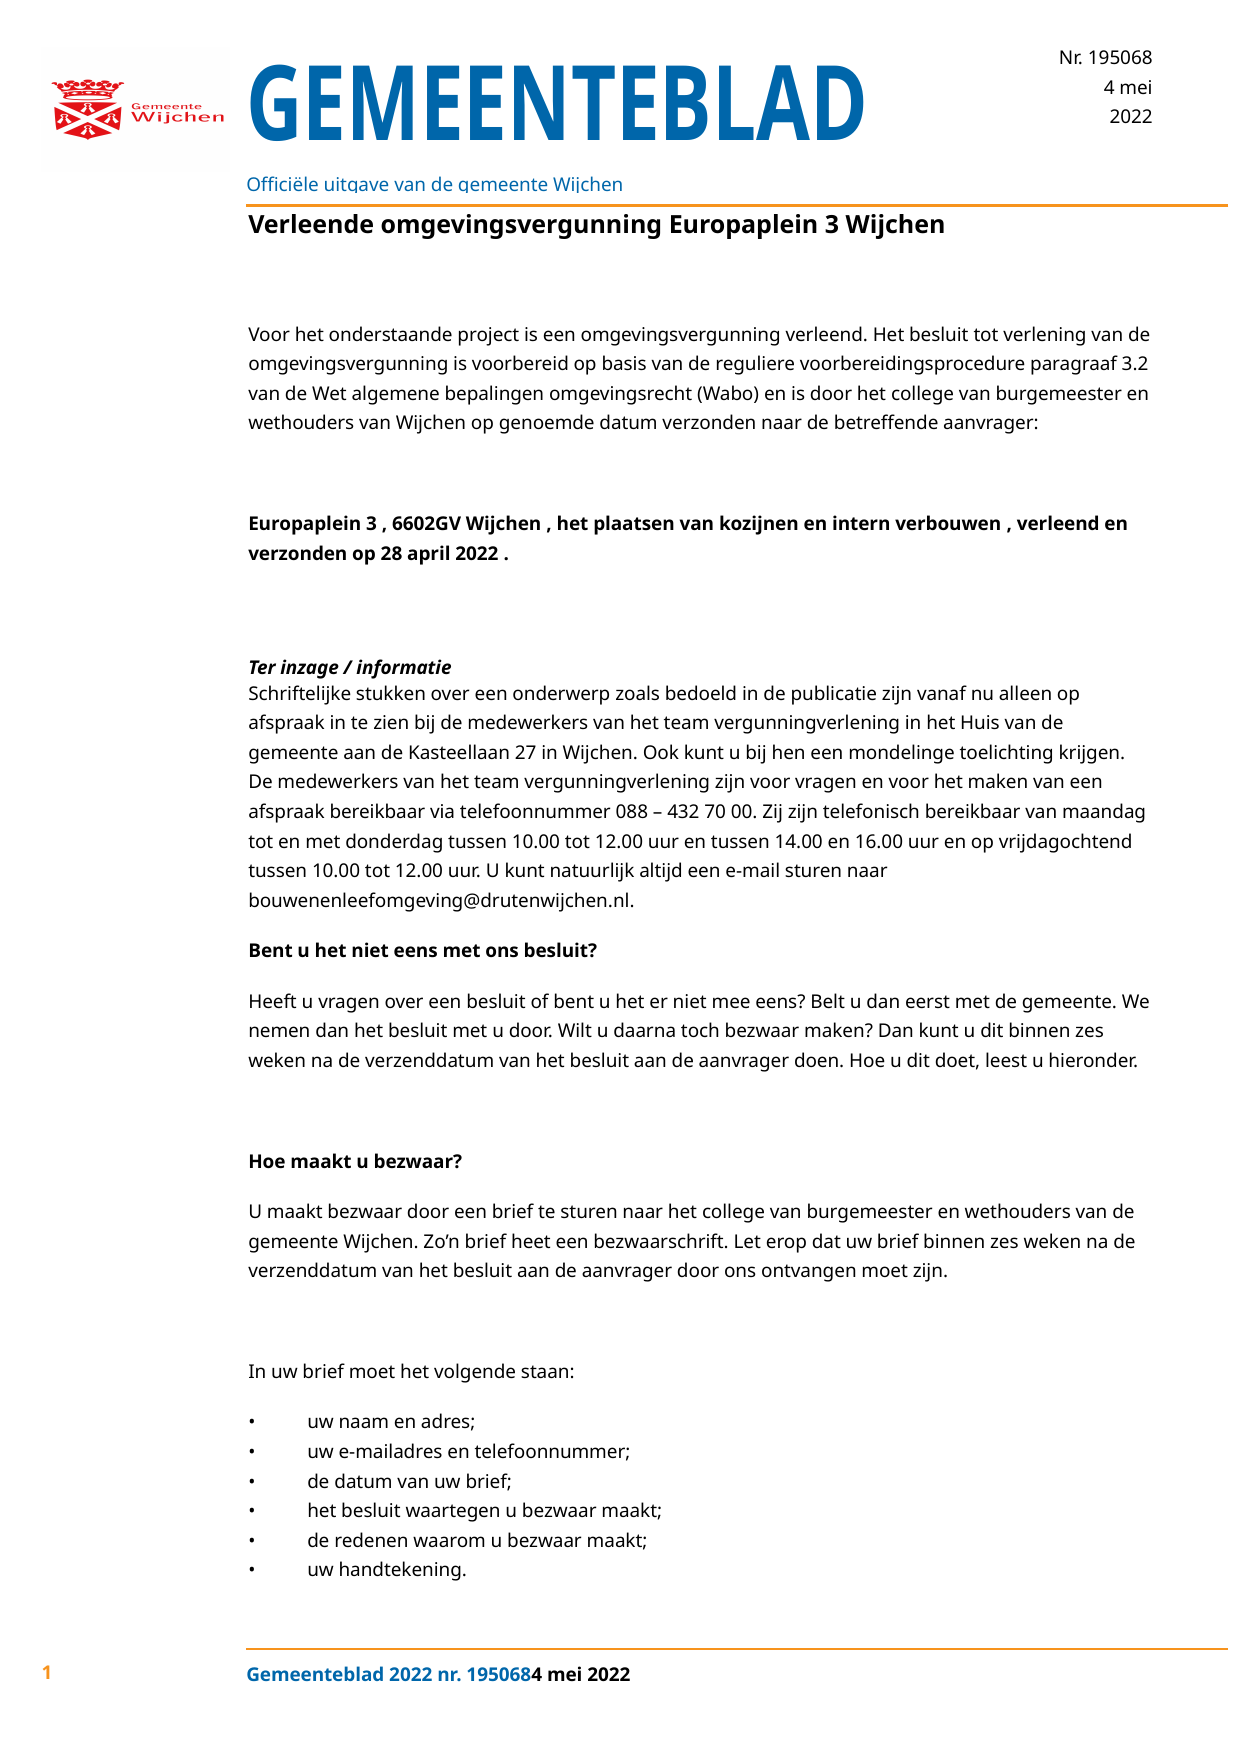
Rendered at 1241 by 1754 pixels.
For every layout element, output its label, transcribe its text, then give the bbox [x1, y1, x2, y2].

list uw handtekening. [248, 1557, 1152, 1582]
list uw e-mailadres en telefoonnummer; [248, 1438, 1152, 1464]
text Bent u het niet eens met ons besluit? [248, 937, 1152, 963]
text Voor het onderstaande project is een omgevingsvergunning verleend. Het besluit tot verlening van de omgevingsvergunning is voorbereid op basis van de reguliere voorbereidingsprocedure paragraaf 3.2 van de Wet algemene bepalingen omgevingsrecht (Wabo) en is door het college van burgemeester en wethouders van Wijchen op genoemde datum verzonden naar de betreffende aanvrager: [248, 321, 1152, 435]
list de redenen waarom u bezwaar maakt; [248, 1527, 1152, 1553]
text Ter inzage / informatie [248, 654, 1152, 680]
list de datum van uw brief; [248, 1468, 1152, 1494]
list het besluit waartegen u bezwaar maakt; [248, 1497, 1152, 1523]
text Heeft u vragen over een besluit of bent u het er niet mee eens? Belt u dan eerst met de gemeente. We nemen dan het besluit met u door. Wilt u daarna toch bezwaar maken? Dan kunt u dit binnen zes weken na de verzenddatum van het besluit aan de aanvrager doen. Hoe u dit doet, leest u hieronder. [248, 988, 1152, 1073]
text Verleende omgevingsvergunning Europaplein 3 Wijchen [248, 207, 1152, 241]
list uw naam en adres; [248, 1409, 1152, 1434]
text U maakt bezwaar door een brief te sturen naar het college van burgemeester en wethouders van de gemeente Wijchen. Zo’n brief heet een bezwaarschrift. Let erop dat uw brief binnen zes weken na de verzenddatum van het besluit aan de aanvrager door ons ontvangen moet zijn. [248, 1198, 1152, 1283]
text Europaplein 3 , 6602GV Wijchen , het plaatsen van kozijnen en intern verbouwen , verleend en verzonden op 28 april 2022 . [248, 510, 1152, 566]
text In uw brief moet het volgende staan: [248, 1358, 1152, 1384]
picture [41, 47, 231, 172]
text Hoe maakt u bezwaar? [248, 1148, 1152, 1174]
text Schriftelijke stukken over een onderwerp zoals bedoeld in de publicatie zijn vanaf nu alleen op afspraak in te zien bij de medewerkers van het team vergunningverlening in het Huis van de gemeente aan de Kasteellaan 27 in Wijchen. Ook kunt u bij hen een mondelinge toelichting krijgen. De medewerkers van het team vergunningverlening zijn voor vragen en voor het maken van een afspraak bereikbaar via telefoonnummer 088 – 432 70 00. Zij zijn telefonisch bereikbaar van maandag tot en met donderdag tussen 10.00 tot 12.00 uur en tussen 14.00 en 16.00 uur en op vrijdagochtend tussen 10.00 tot 12.00 uur. U kunt natuurlijk altijd een e-mail sturen naar bouwenenleefomgeving@drutenwijchen.nl. [248, 680, 1152, 913]
